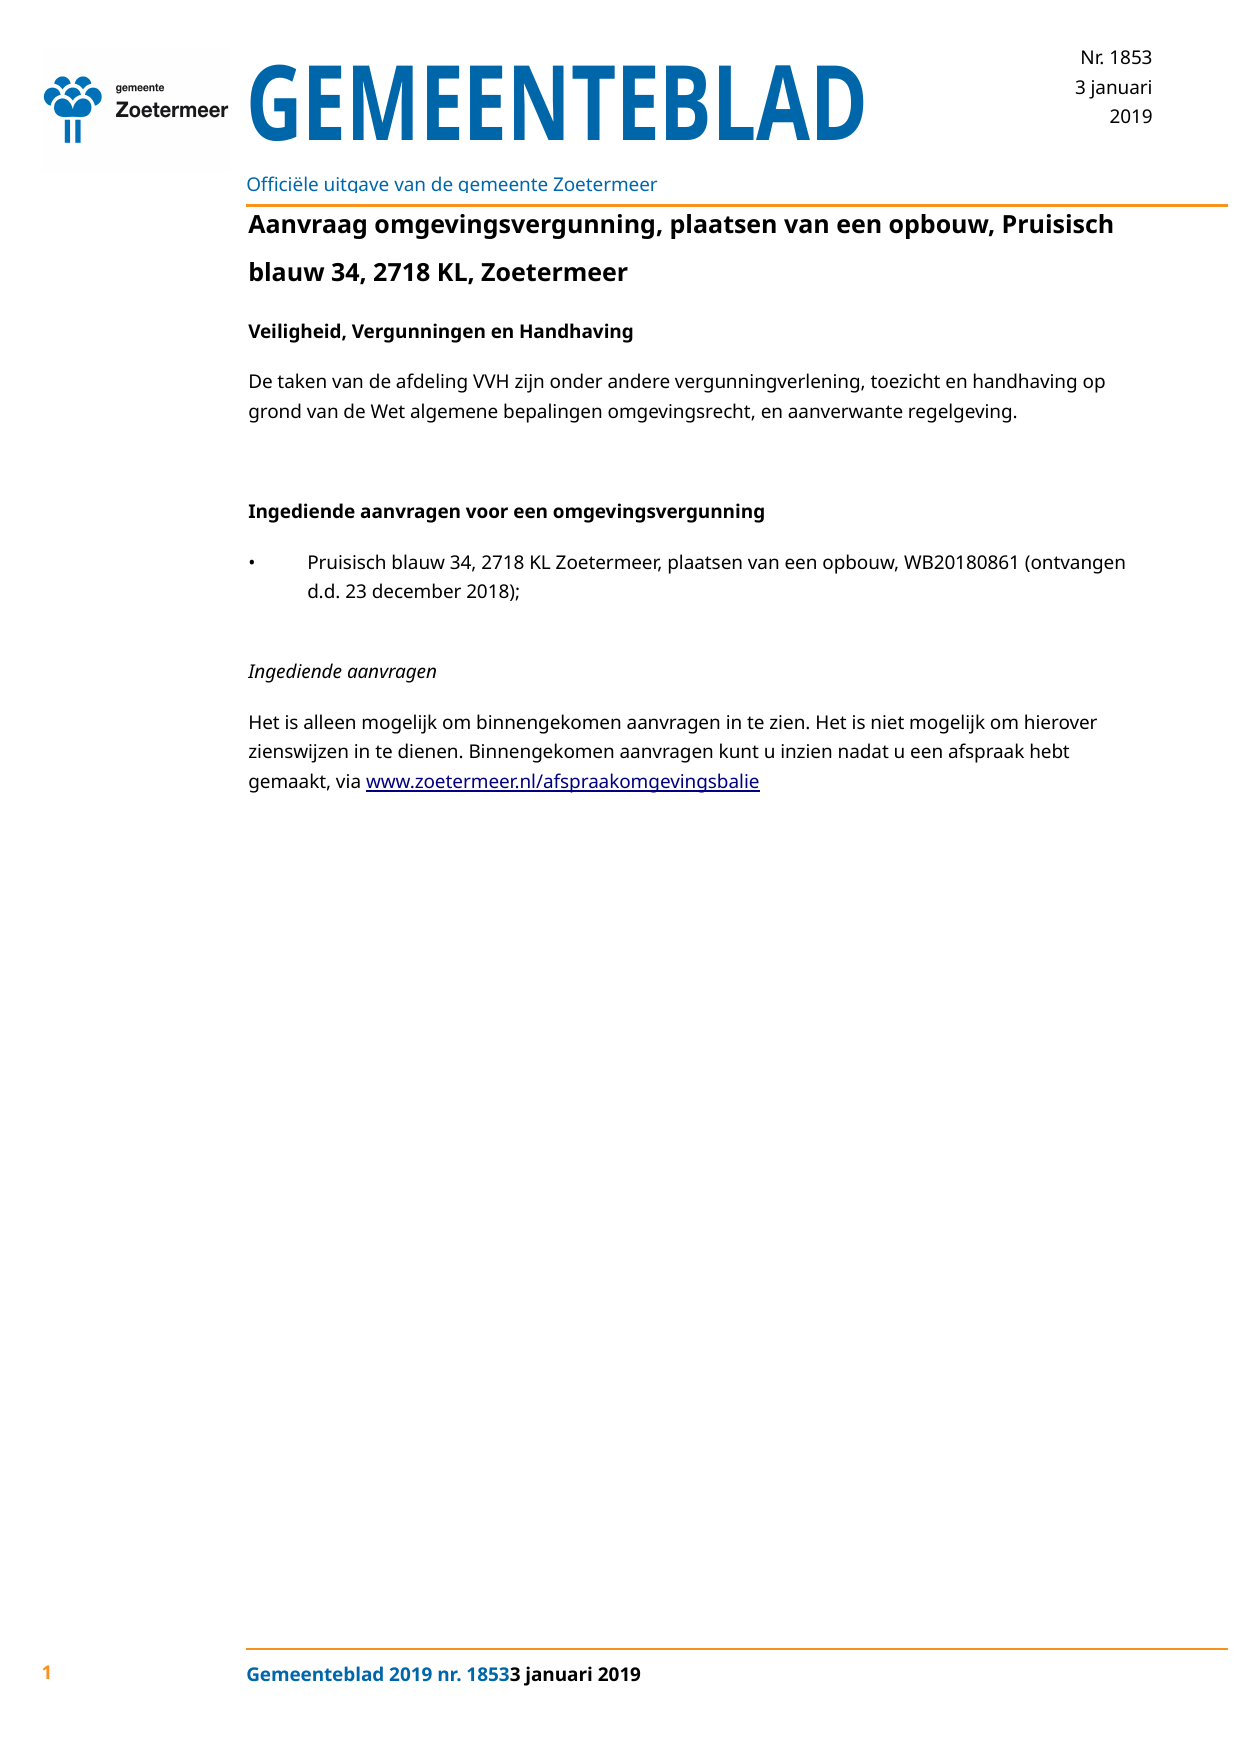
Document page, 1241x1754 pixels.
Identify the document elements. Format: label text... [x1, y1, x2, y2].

list Pruisisch blauw 34, 2718 KL Zoetermeer, plaatsen van een opbouw, WB20180861 (ontvangen d.d. 23 december 2018); [248, 549, 1152, 604]
picture [41, 47, 231, 172]
text Het is alleen mogelijk om binnengekomen aanvragen in te zien. Het is niet mogelijk om hierover zienswijzen in te dienen. Binnengekomen aanvragen kunt u inzien nadat u een afspraak hebt gemaakt, via www.zoetermeer.nl/afspraakomgevingsbalie [248, 709, 1152, 794]
text Aanvraag omgevingsvergunning, plaatsen van een opbouw, Pruisisch blauw 34, 2718 KL, Zoetermeer [248, 207, 1152, 288]
text Ingediende aanvragen voor een omgevingsvergunning [248, 499, 1152, 524]
text De taken van de afdeling VVH zijn onder andere vergunningverlening, toezicht en handhaving op grond van de Wet algemene bepalingen omgevingsrecht, en aanverwante regelgeving. [248, 368, 1152, 424]
text Veiligheid, Vergunningen en Handhaving [248, 318, 1152, 344]
text Ingediende aanvragen [248, 659, 1152, 684]
